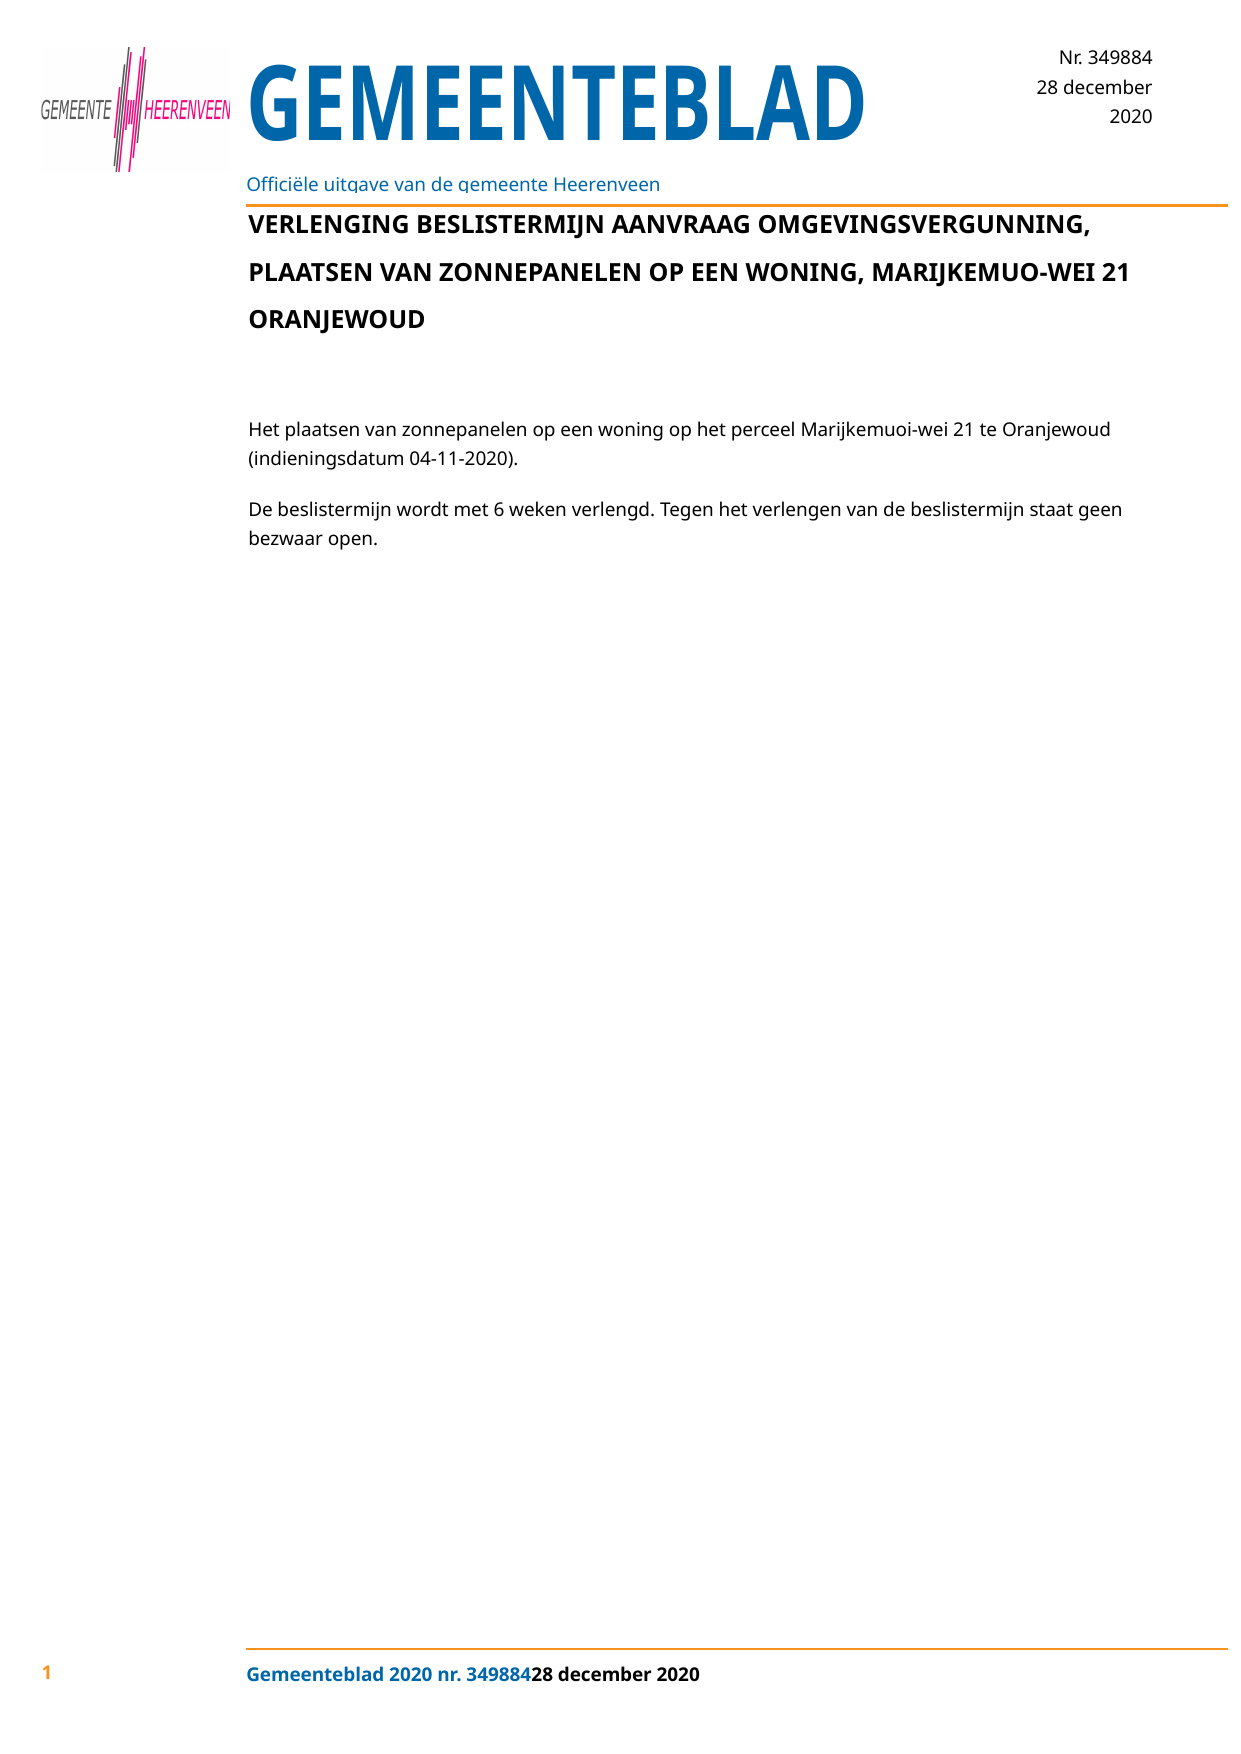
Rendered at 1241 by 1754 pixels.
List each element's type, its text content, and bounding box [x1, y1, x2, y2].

picture [41, 47, 231, 172]
text De beslistermijn wordt met 6 weken verlengd. Tegen het verlengen van de beslistermijn staat geen bezwaar open. [248, 496, 1152, 551]
text Het plaatsen van zonnepanelen op een woning op het perceel Marijkemuoi-wei 21 te Oranjewoud (indieningsdatum 04-11-2020). [248, 416, 1152, 471]
text VERLENGING BESLISTERMIJN AANVRAAG OMGEVINGSVERGUNNING, PLAATSEN VAN ZONNEPANELEN OP EEN WONING, MARIJKEMUO-WEI 21 ORANJEWOUD [248, 207, 1152, 336]
